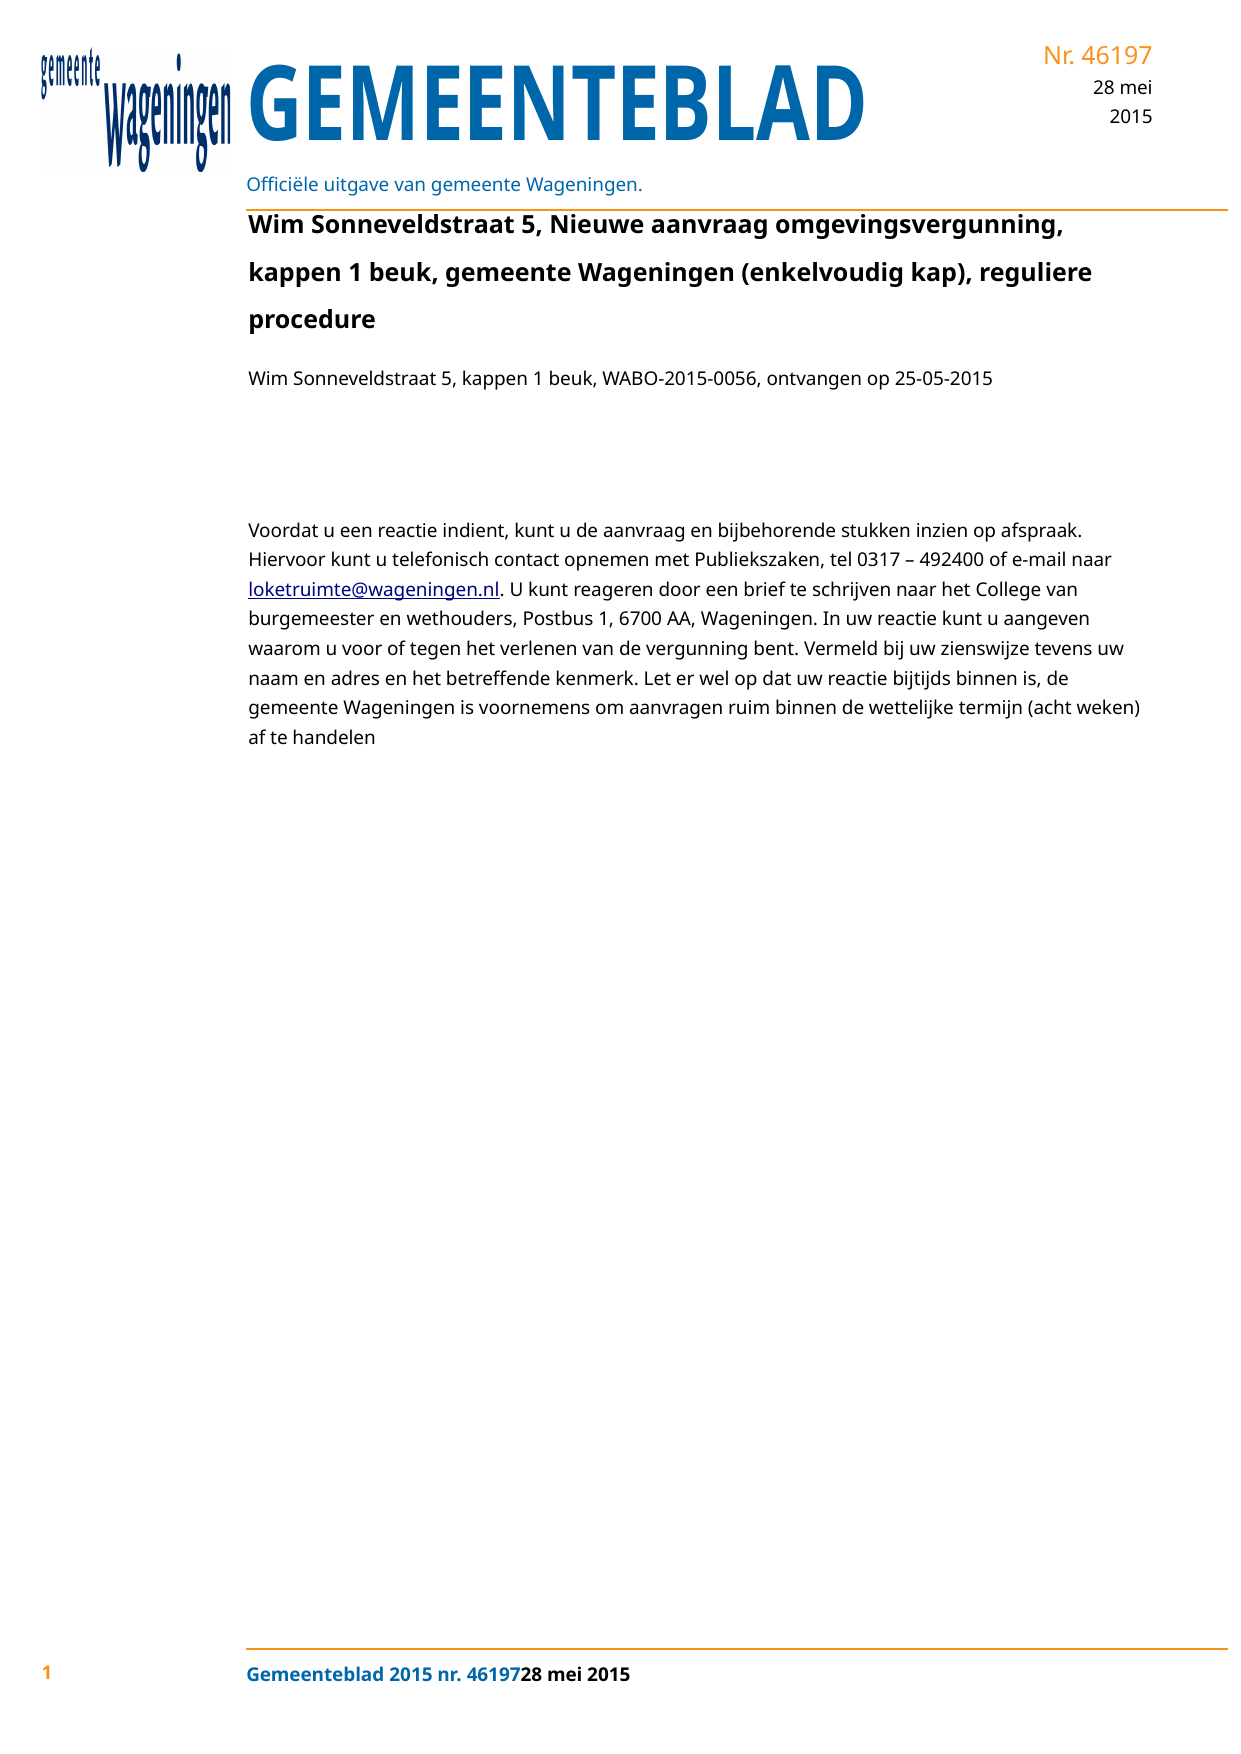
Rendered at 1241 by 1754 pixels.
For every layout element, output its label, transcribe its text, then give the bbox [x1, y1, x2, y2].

text Wim Sonneveldstraat 5, kappen 1 beuk, WABO-2015-0056, ontvangen op 25-05-2015 [248, 366, 1152, 391]
picture [41, 47, 231, 172]
text Voordat u een reactie indient, kunt u de aanvraag en bijbehorende stukken inzien op afspraak. Hiervoor kunt u telefonisch contact opnemen met Publiekszaken, tel 0317 – 492400 of e-mail naar loketruimte@wageningen.nl. U kunt reageren door een brief te schrijven naar het College van burgemeester en wethouders, Postbus 1, 6700 AA, Wageningen. In uw reactie kunt u aangeven waarom u voor of tegen het verlenen van de vergunning bent. Vermeld bij uw zienswijze tevens uw naam en adres en het betreffende kenmerk. Let er wel op dat uw reactie bijtijds binnen is, de gemeente Wageningen is voornemens om aanvragen ruim binnen de wettelijke termijn (acht weken) af te handelen [248, 517, 1152, 749]
text Wim Sonneveldstraat 5, Nieuwe aanvraag omgevingsvergunning, kappen 1 beuk, gemeente Wageningen (enkelvoudig kap), reguliere procedure [248, 211, 1152, 336]
